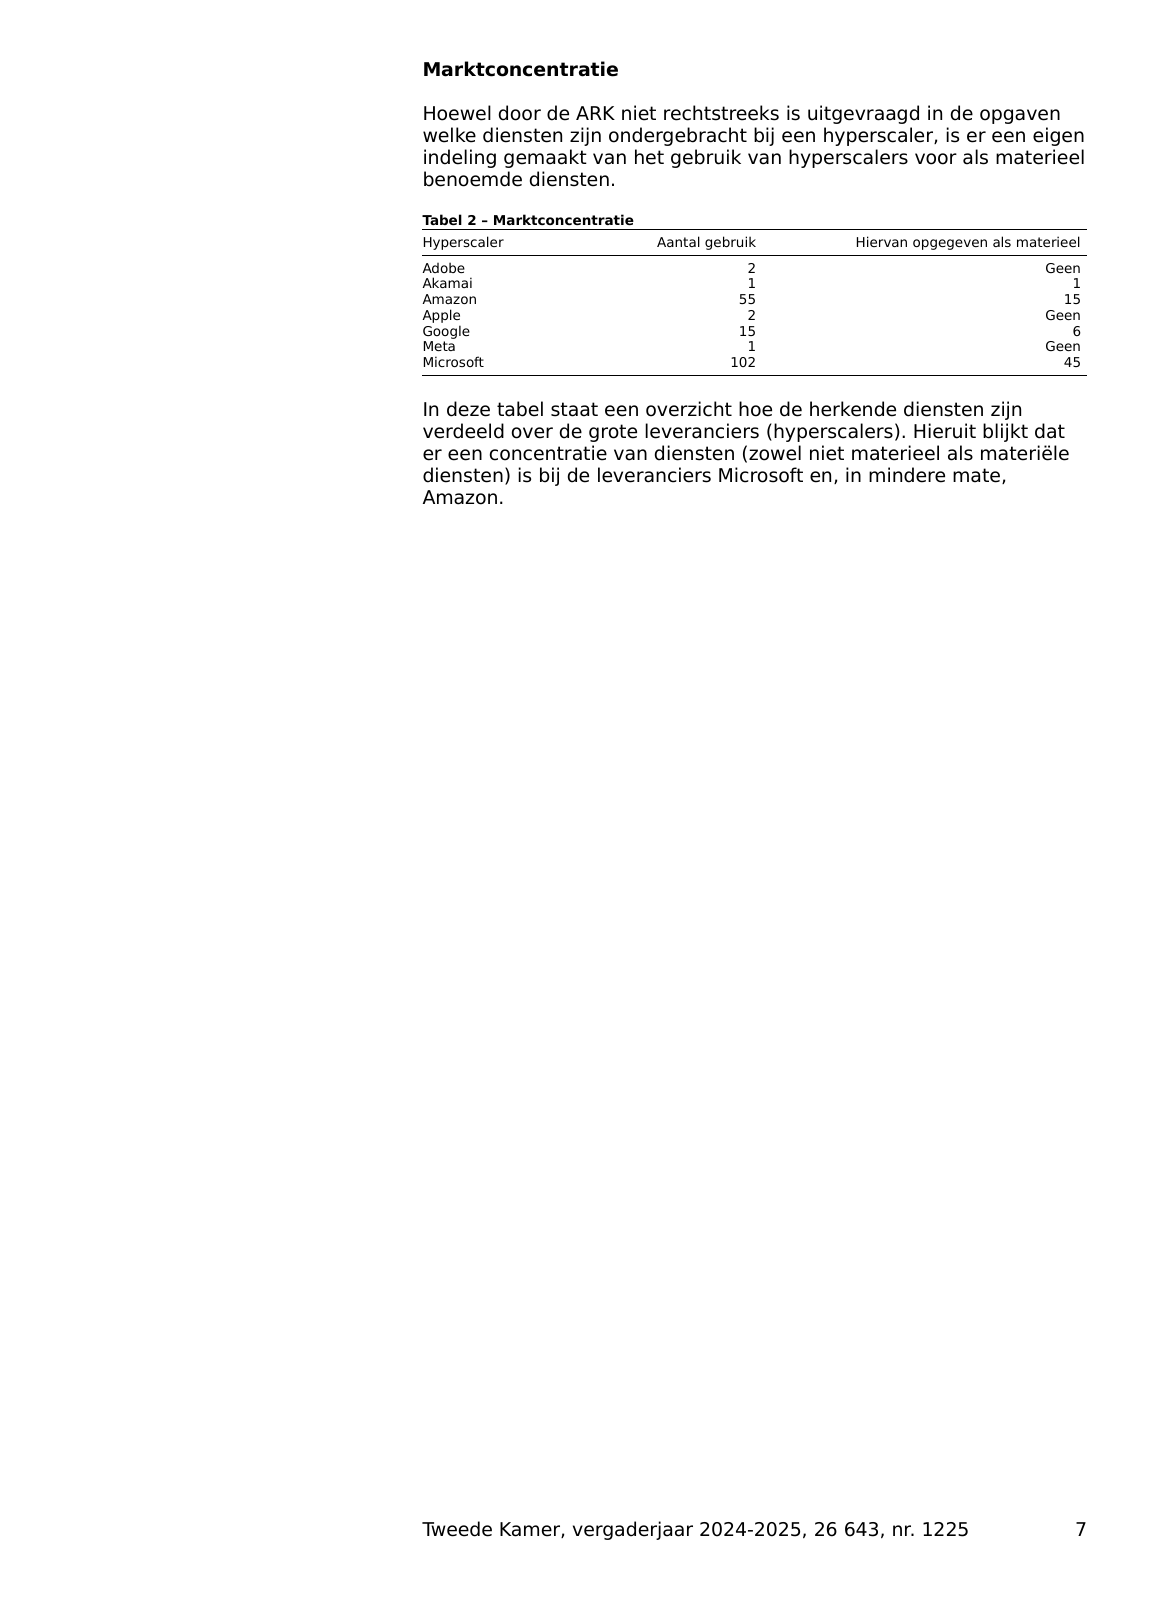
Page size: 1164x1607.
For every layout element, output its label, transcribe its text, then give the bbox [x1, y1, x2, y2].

subtitle Marktconcentratie [422, 59, 1087, 81]
table_cell 2 [570, 256, 762, 276]
table_cell 1 [570, 339, 762, 355]
table_cell Hyperscaler [422, 230, 570, 255]
table_cell 6 [762, 324, 1087, 339]
table_cell Geen [762, 339, 1087, 355]
table_cell Hiervan opgegeven als materieel [762, 230, 1087, 255]
text Hoewel door de ARK niet rechtstreeks is uitgevraagd in de opgaven welke diensten zijn ondergebracht bij een hyperscaler, is er een eigen indeling gemaakt van het gebruik van hyperscalers voor als materieel benoemde diensten. [422, 103, 1087, 191]
table_cell Amazon [422, 292, 570, 308]
table_cell Meta [422, 339, 570, 355]
table_cell 15 [570, 324, 762, 339]
table_cell Geen [762, 256, 1087, 276]
table_cell 1 [762, 276, 1087, 292]
table_cell 102 [570, 355, 762, 375]
table_cell 1 [570, 276, 762, 292]
table_cell Akamai [422, 276, 570, 292]
table_cell Adobe [422, 256, 570, 276]
text In deze tabel staat een overzicht hoe de herkende diensten zijn verdeeld over de grote leveranciers (hyperscalers). Hieruit blijkt dat er een concentratie van diensten (zowel niet materieel als materiële diensten) is bij de leveranciers Microsoft en, in mindere mate, Amazon. [422, 399, 1087, 508]
table_header Tabel 2 – Marktconcentratie [422, 213, 1087, 229]
table_cell Microsoft [422, 355, 570, 375]
table_cell Google [422, 324, 570, 339]
table_cell 15 [762, 292, 1087, 308]
table_cell 55 [570, 292, 762, 308]
table_cell 45 [762, 355, 1087, 375]
table_cell 2 [570, 308, 762, 323]
table_cell Aantal gebruik [570, 230, 762, 255]
table_cell Geen [762, 308, 1087, 323]
table_cell Apple [422, 308, 570, 323]
